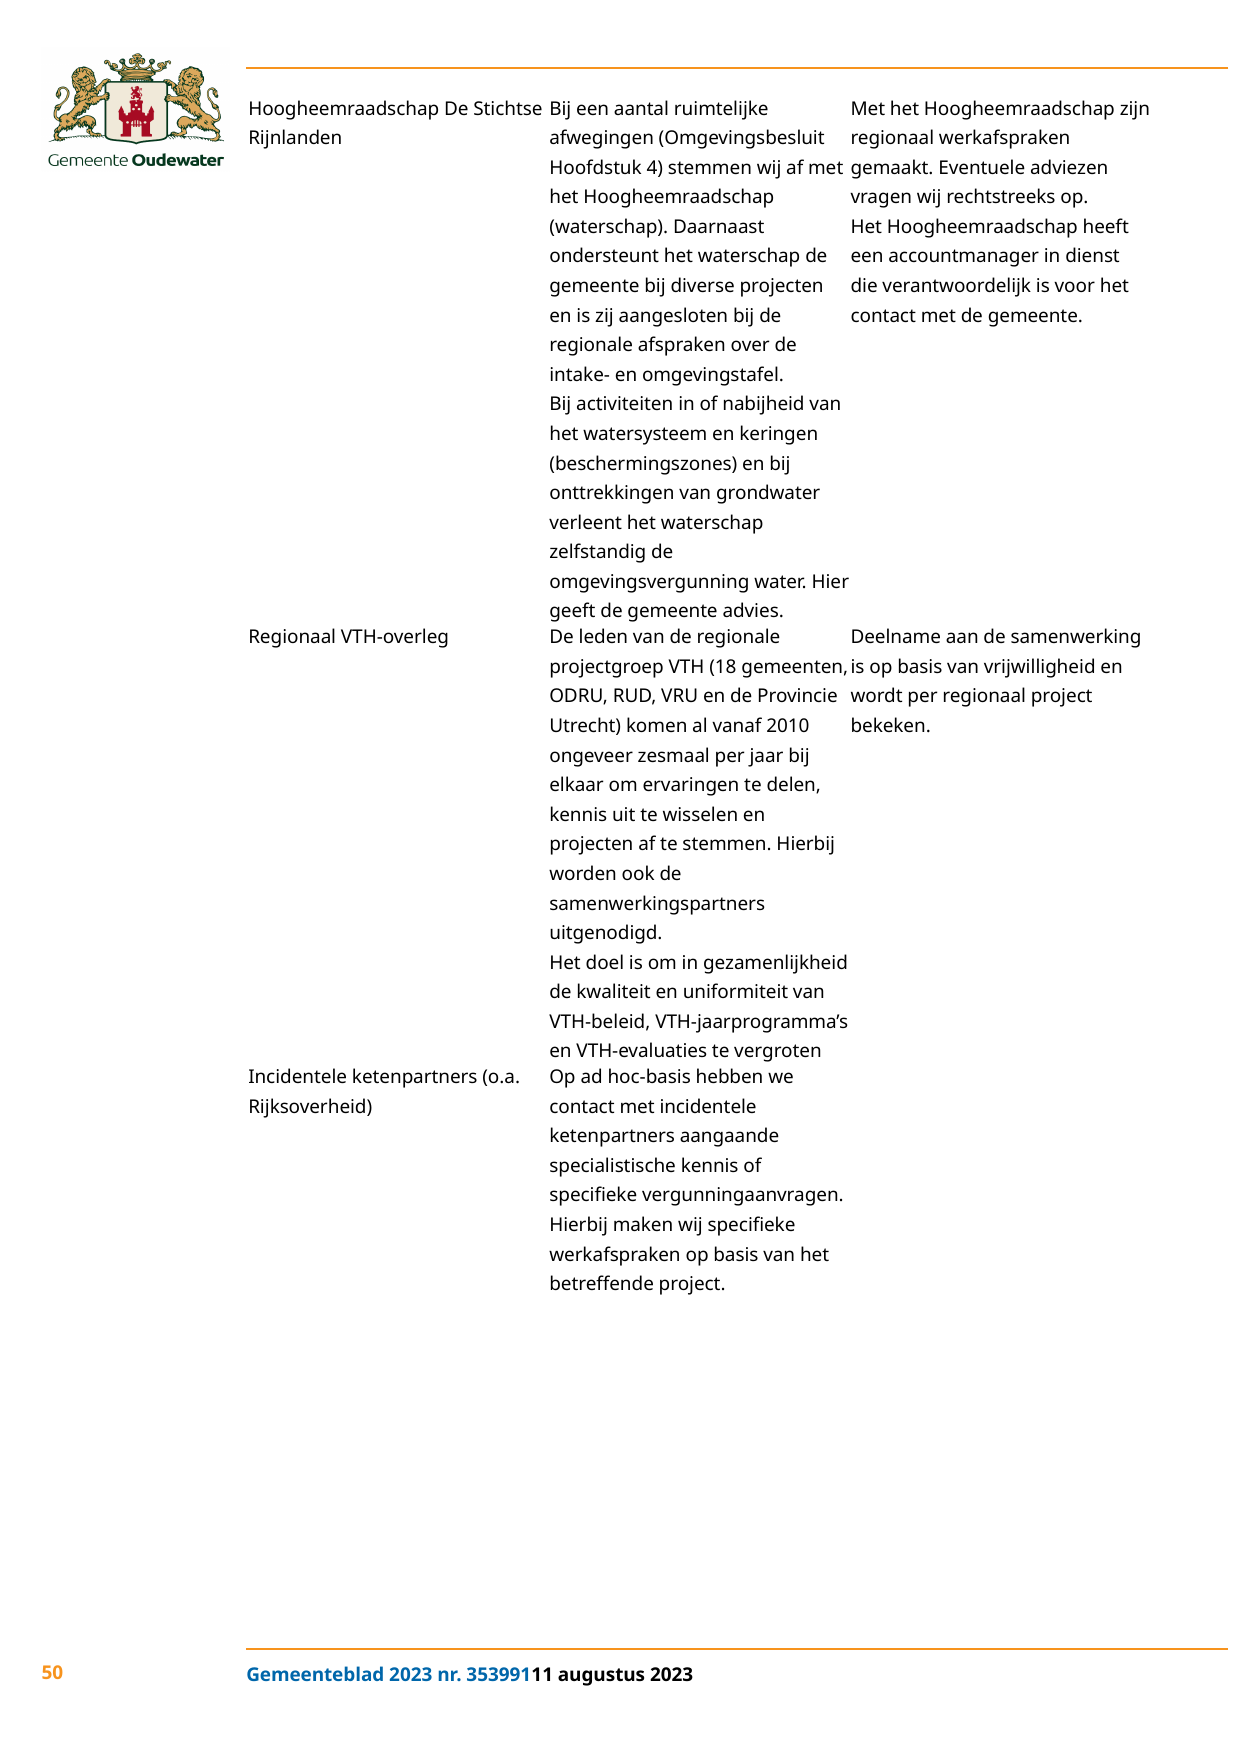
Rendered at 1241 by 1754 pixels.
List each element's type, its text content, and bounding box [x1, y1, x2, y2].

picture [41, 47, 231, 172]
table_cell Op ad hoc-basis hebben we contact met incidentele ketenpartners aangaande specialistische kennis of specifieke vergunningaanvragen. Hierbij maken wij specifieke werkafspraken op basis van het betreffende project. [549, 1063, 850, 1296]
table_cell Met het Hoogheemraadschap zijn regionaal werkafspraken gemaakt. Eventuele adviezen vragen wij rechtstreeks op. Het Hoogheemraadschap heeft een accountmanager in dienst die verantwoordelijk is voor het contact met de gemeente. [850, 95, 1152, 623]
table_cell Incidentele ketenpartners (o.a. Rijksoverheid) [248, 1063, 549, 1296]
table_cell Regionaal VTH-overleg [248, 624, 549, 1063]
table_cell [850, 1063, 1152, 1296]
table_cell Hoogheemraadschap De Stichtse Rijnlanden [248, 95, 549, 623]
table_cell De leden van de regionale projectgroep VTH (18 gemeenten, ODRU, RUD, VRU en de Provincie Utrecht) komen al vanaf 2010 ongeveer zesmaal per jaar bij elkaar om ervaringen te delen, kennis uit te wisselen en projecten af te stemmen. Hierbij worden ook de samenwerkingspartners uitgenodigd. Het doel is om in gezamenlijkheid de kwaliteit en uniformiteit van VTH-beleid, VTH-jaarprogramma’s en VTH-evaluaties te vergroten [549, 624, 850, 1063]
table_cell Deelname aan de samenwerking is op basis van vrijwilligheid en wordt per regionaal project bekeken. [850, 624, 1152, 1063]
table_cell Bij een aantal ruimtelijke afwegingen (Omgevingsbesluit Hoofdstuk 4) stemmen wij af met het Hoogheemraadschap (waterschap). Daarnaast ondersteunt het waterschap de gemeente bij diverse projecten en is zij aangesloten bij de regionale afspraken over de intake- en omgevingstafel. Bij activiteiten in of nabijheid van het watersysteem en keringen (beschermingszones) en bij onttrekkingen van grondwater verleent het waterschap zelfstandig de omgevingsvergunning water. Hier geeft de gemeente advies. [549, 95, 850, 623]
